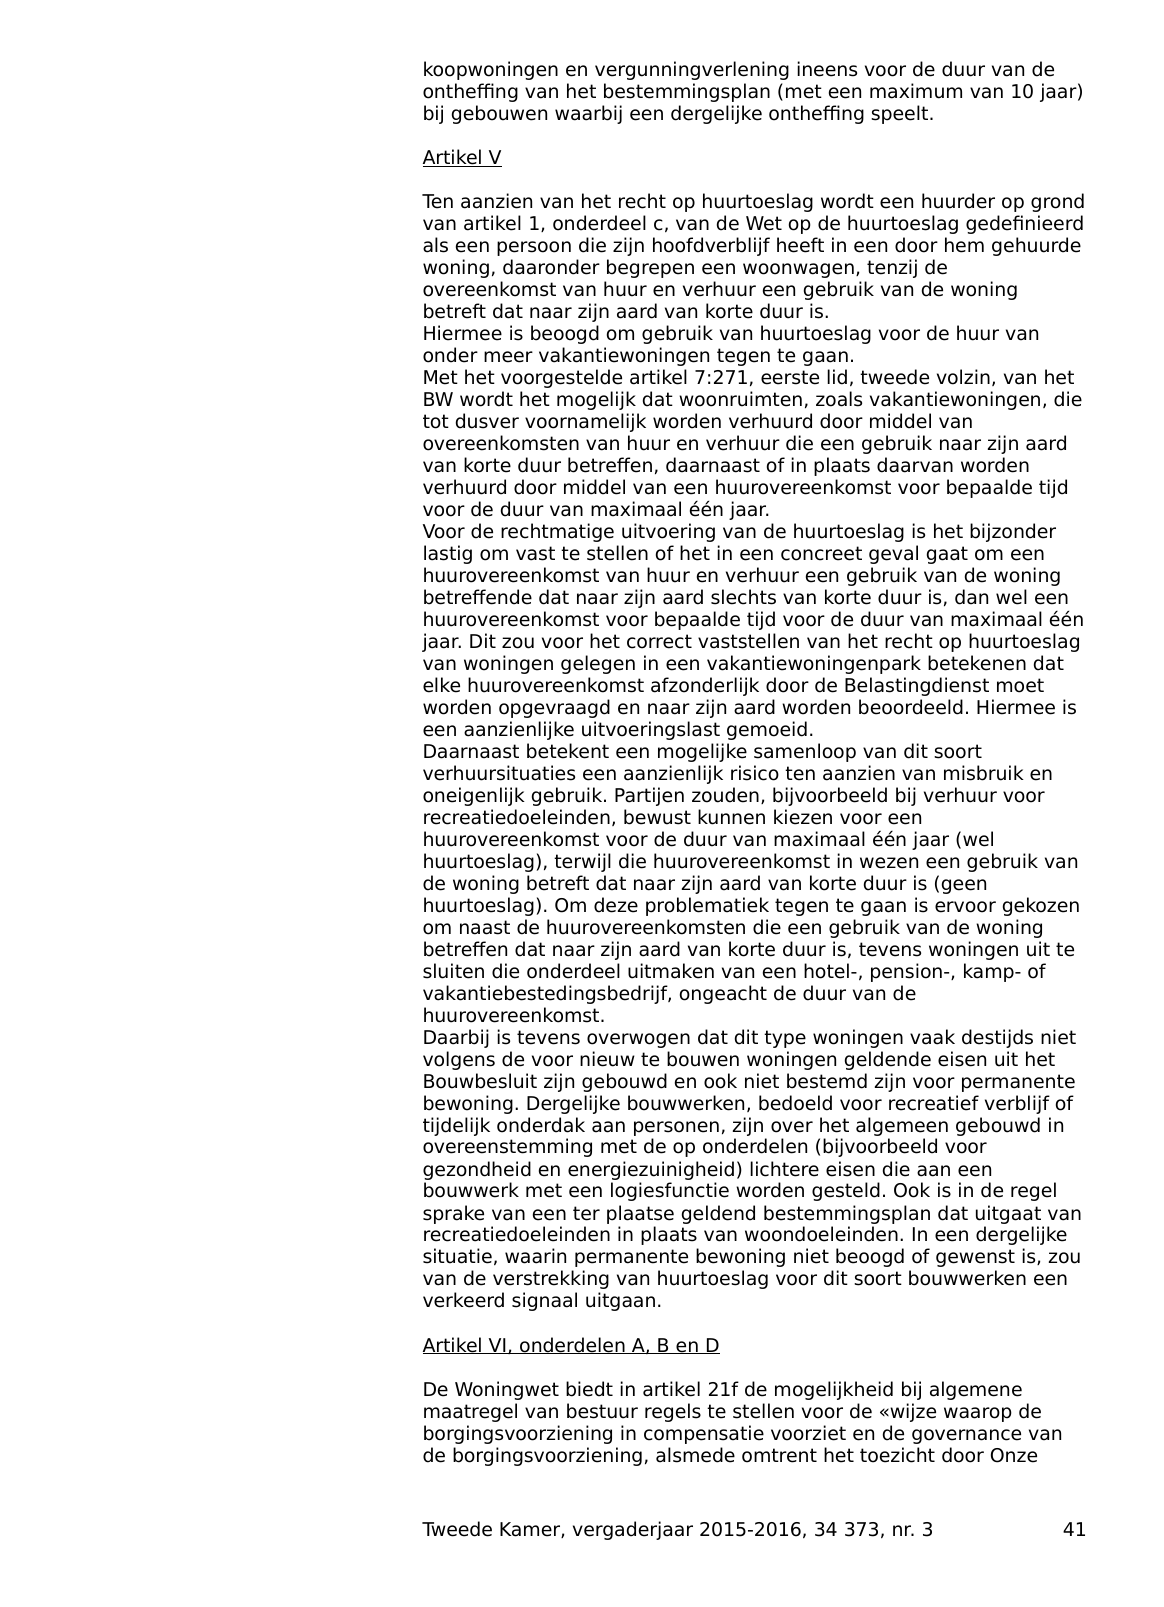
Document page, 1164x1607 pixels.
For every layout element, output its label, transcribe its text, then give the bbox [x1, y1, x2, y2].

text koopwoningen en vergunningverlening ineens voor de duur van de ontheffing van het bestemmingsplan (met een maximum van 10 jaar) bij gebouwen waarbij een dergelijke ontheffing speelt. [422, 59, 1087, 125]
subtitle Artikel VI, onderdelen A, B en D [422, 1334, 1087, 1356]
text Ten aanzien van het recht op huurtoeslag wordt een huurder op grond van artikel 1, onderdeel c, van de Wet op de huurtoeslag gedefinieerd als een persoon die zijn hoofdverblijf heeft in een door hem gehuurde woning, daaronder begrepen een woonwagen, tenzij de overeenkomst van huur en verhuur een gebruik van de woning betreft dat naar zijn aard van korte duur is. [422, 191, 1087, 323]
subtitle Artikel V [422, 147, 1087, 169]
text Hiermee is beoogd om gebruik van huurtoeslag voor de huur van onder meer vakantiewoningen tegen te gaan. [422, 323, 1087, 367]
text De Woningwet biedt in artikel 21f de mogelijkheid bij algemene maatregel van bestuur regels te stellen voor de «wijze waarop de borgingsvoorziening in compensatie voorziet en de governance van de borgingsvoorziening, alsmede omtrent het toezicht door Onze [422, 1379, 1087, 1467]
text Daarnaast betekent een mogelijke samenloop van dit soort verhuursituaties een aanzienlijk risico ten aanzien van misbruik en oneigenlijk gebruik. Partijen zouden, bijvoorbeeld bij verhuur voor recreatiedoeleinden, bewust kunnen kiezen voor een huurovereenkomst voor de duur van maximaal één jaar (wel huurtoeslag), terwijl die huurovereenkomst in wezen een gebruik van de woning betreft dat naar zijn aard van korte duur is (geen huurtoeslag). Om deze problematiek tegen te gaan is ervoor gekozen om naast de huurovereenkomsten die een gebruik van de woning betreffen dat naar zijn aard van korte duur is, tevens woningen uit te sluiten die onderdeel uitmaken van een hotel-, pension-, kamp- of vakantiebestedingsbedrijf, ongeacht de duur van de huurovereenkomst. [422, 741, 1087, 1027]
text Daarbij is tevens overwogen dat dit type woningen vaak destijds niet volgens de voor nieuw te bouwen woningen geldende eisen uit het Bouwbesluit zijn gebouwd en ook niet bestemd zijn voor permanente bewoning. Dergelijke bouwwerken, bedoeld voor recreatief verblijf of tijdelijk onderdak aan personen, zijn over het algemeen gebouwd in overeenstemming met de op onderdelen (bijvoorbeeld voor gezondheid en energiezuinigheid) lichtere eisen die aan een bouwwerk met een logiesfunctie worden gesteld. Ook is in de regel sprake van een ter plaatse geldend bestemmingsplan dat uitgaat van recreatiedoeleinden in plaats van woondoeleinden. In een dergelijke situatie, waarin permanente bewoning niet beoogd of gewenst is, zou van de verstrekking van huurtoeslag voor dit soort bouwwerken een verkeerd signaal uitgaan. [422, 1027, 1087, 1312]
text Voor de rechtmatige uitvoering van de huurtoeslag is het bijzonder lastig om vast te stellen of het in een concreet geval gaat om een huurovereenkomst van huur en verhuur een gebruik van de woning betreffende dat naar zijn aard slechts van korte duur is, dan wel een huurovereenkomst voor bepaalde tijd voor de duur van maximaal één jaar. Dit zou voor het correct vaststellen van het recht op huurtoeslag van woningen gelegen in een vakantiewoningenpark betekenen dat elke huurovereenkomst afzonderlijk door de Belastingdienst moet worden opgevraagd en naar zijn aard worden beoordeeld. Hiermee is een aanzienlijke uitvoeringslast gemoeid. [422, 521, 1087, 741]
text Met het voorgestelde artikel 7:271, eerste lid, tweede volzin, van het BW wordt het mogelijk dat woonruimten, zoals vakantiewoningen, die tot dusver voornamelijk worden verhuurd door middel van overeenkomsten van huur en verhuur die een gebruik naar zijn aard van korte duur betreffen, daarnaast of in plaats daarvan worden verhuurd door middel van een huurovereenkomst voor bepaalde tijd voor de duur van maximaal één jaar. [422, 367, 1087, 521]
